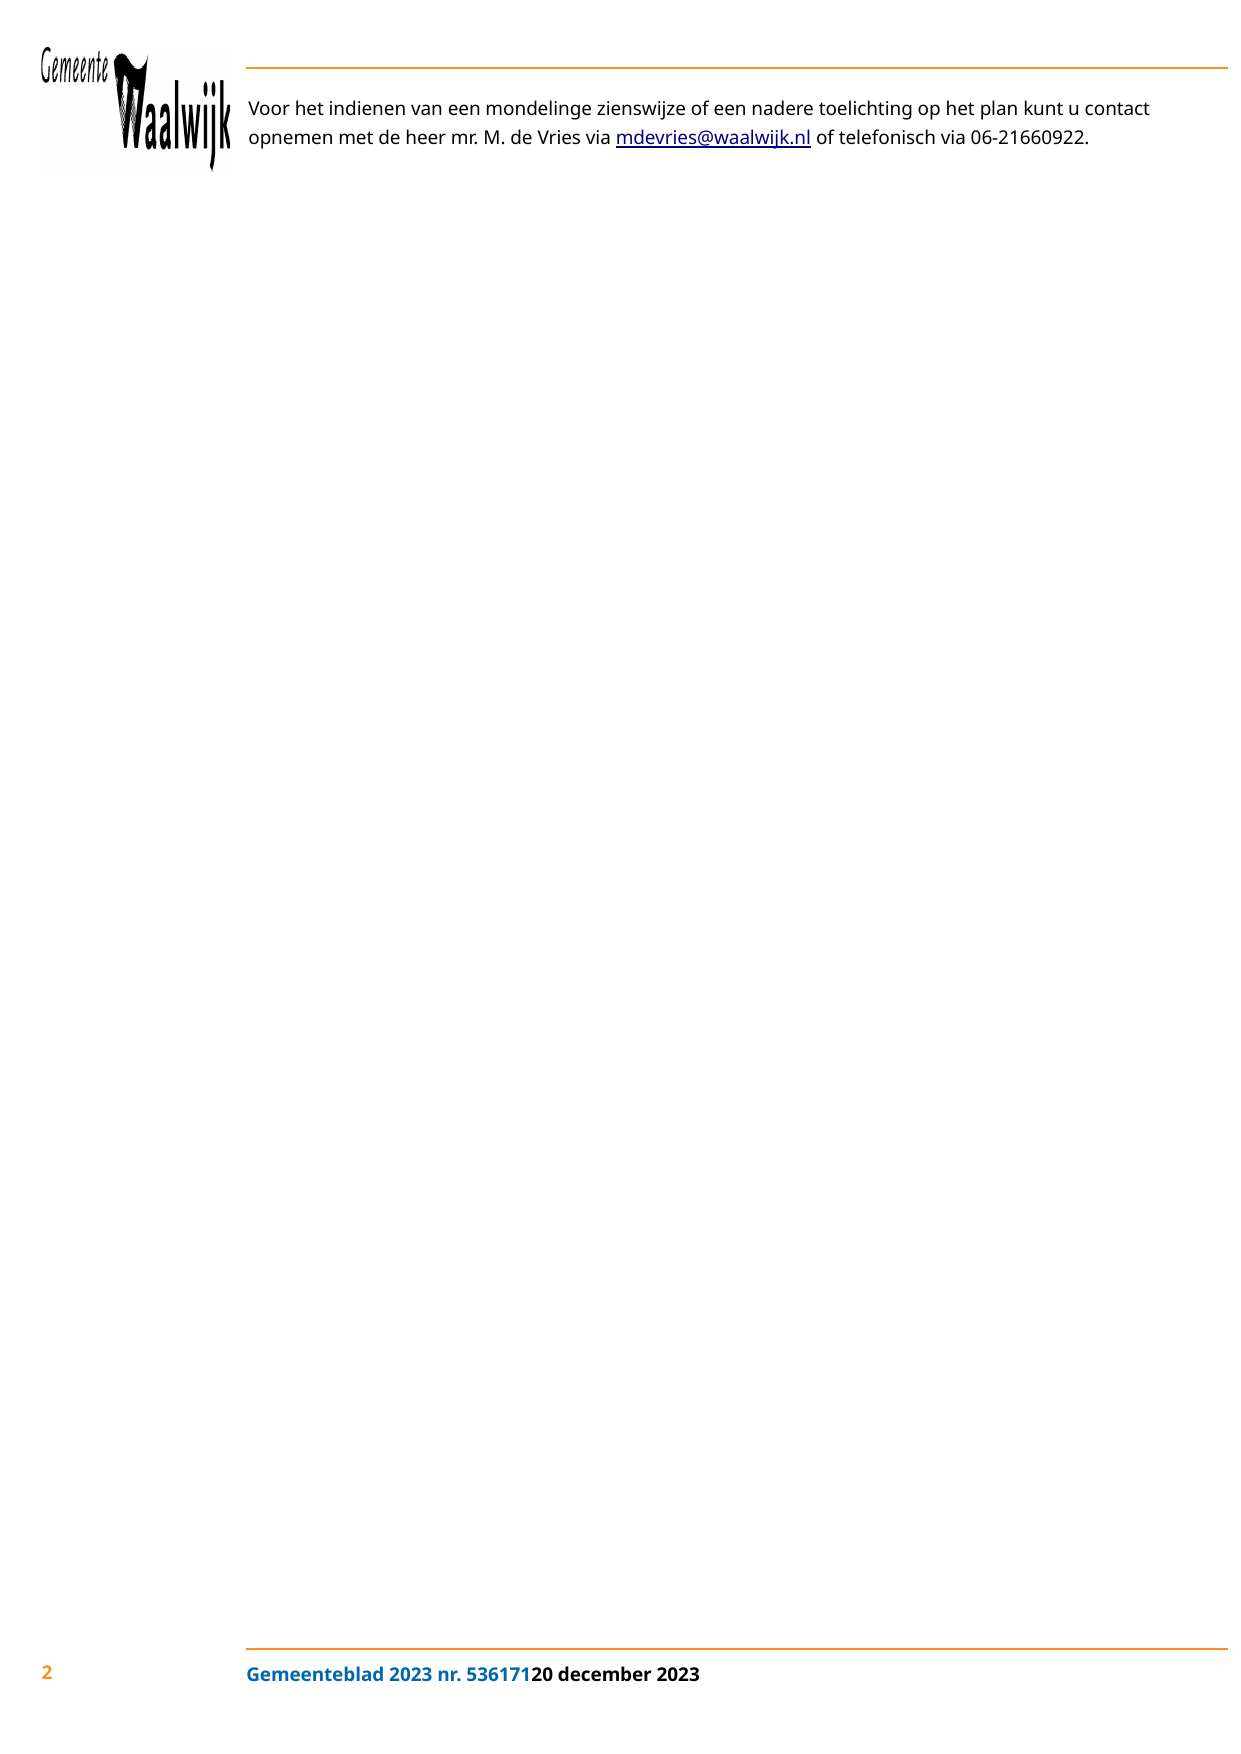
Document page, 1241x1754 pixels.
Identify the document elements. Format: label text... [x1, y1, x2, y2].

picture [41, 47, 231, 172]
text Voor het indienen van een mondelinge zienswijze of een nadere toelichting op het plan kunt u contact opnemen met de heer mr. M. de Vries via mdevries@waalwijk.nl of telefonisch via 06-21660922. [248, 95, 1152, 150]
